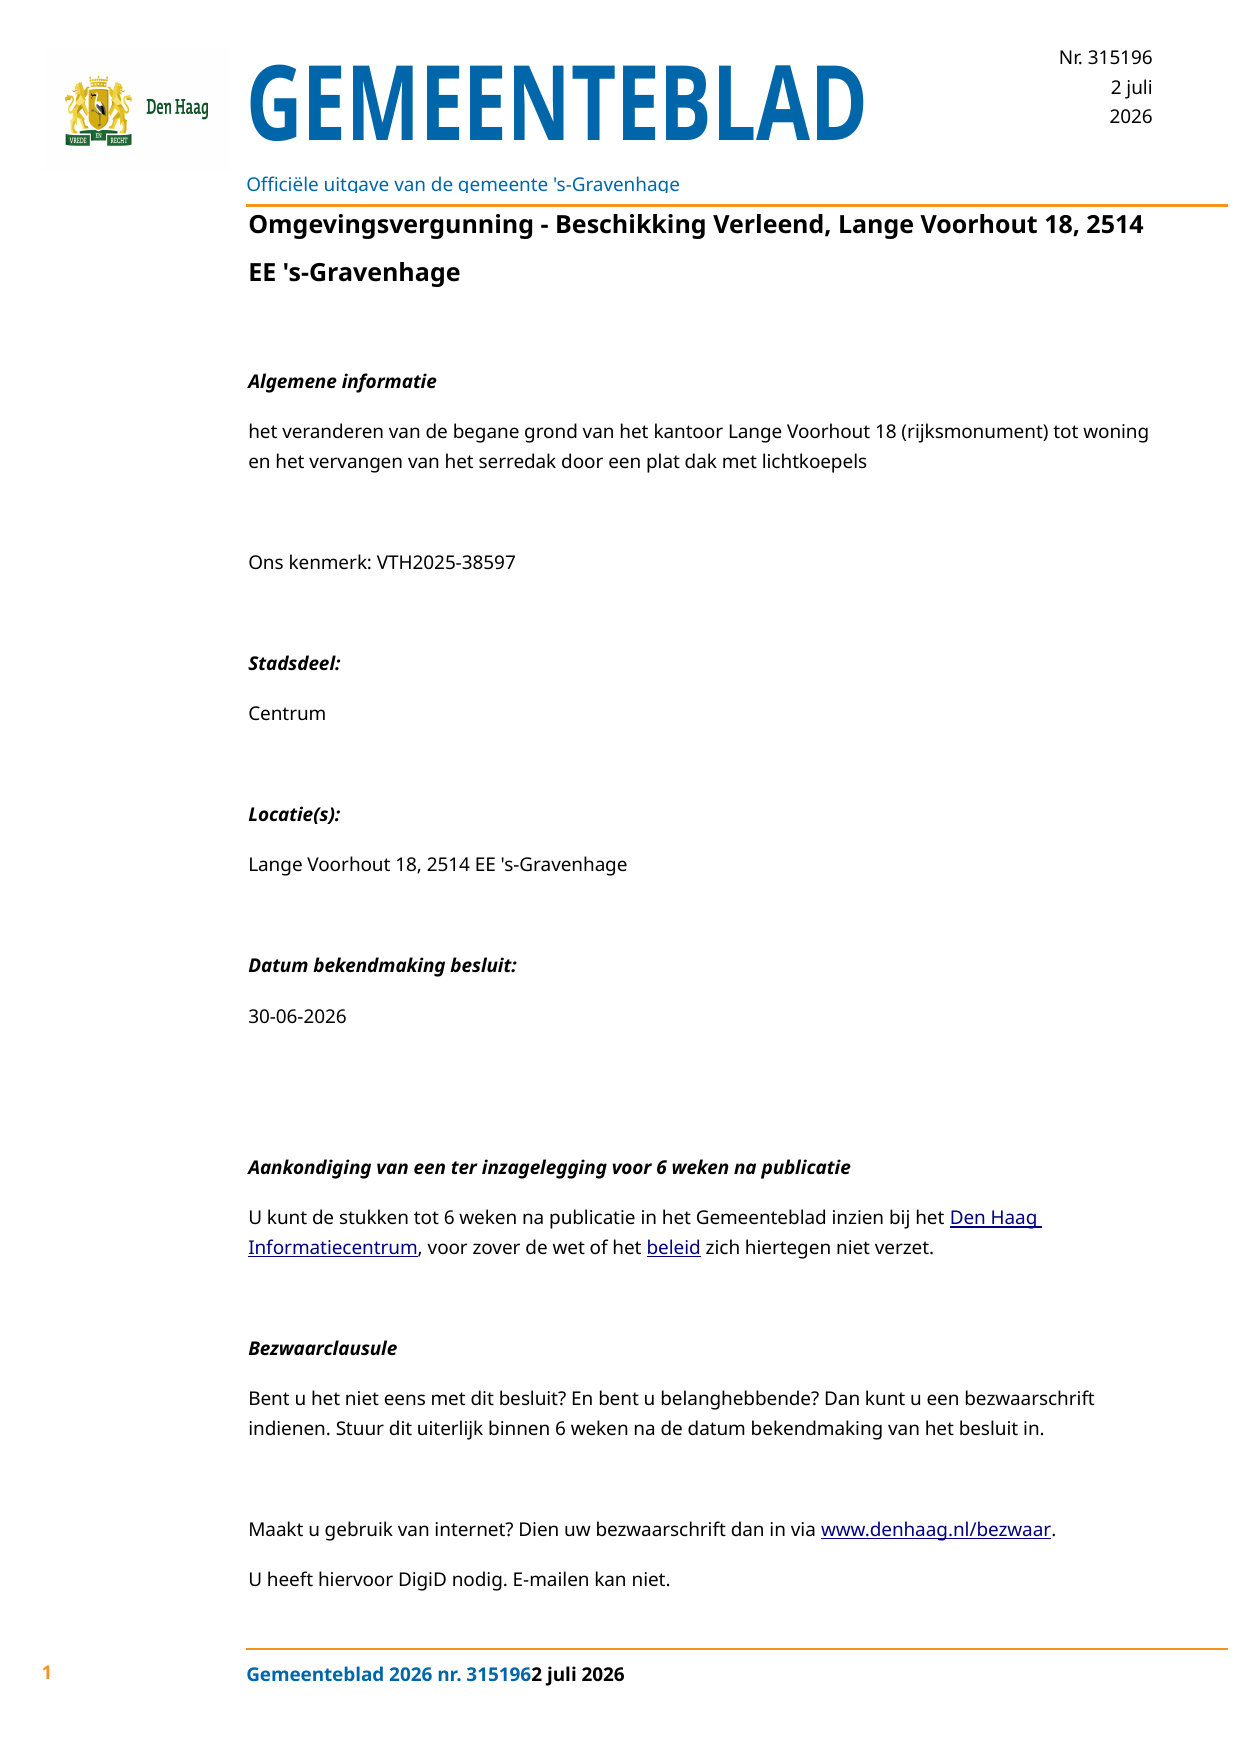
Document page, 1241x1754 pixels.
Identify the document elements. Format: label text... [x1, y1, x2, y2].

text Ons kenmerk: VTH2025-38597 [248, 549, 1152, 575]
text Centrum [248, 700, 1152, 726]
text U kunt de stukken tot 6 weken na publicatie in het Gemeenteblad inzien bij het Den Haag Informatiecentrum, voor zover de wet of het beleid zich hiertegen niet verzet. [248, 1204, 1152, 1260]
text 30-06-2026 [248, 1003, 1152, 1029]
text U heeft hiervoor DigiD nodig. E-mailen kan niet. [248, 1566, 1152, 1592]
picture [41, 47, 231, 172]
text Lange Voorhout 18, 2514 EE 's-Gravenhage [248, 852, 1152, 877]
text Omgevingsvergunning - Beschikking Verleend, Lange Voorhout 18, 2514 EE 's-Gravenhage [248, 207, 1152, 288]
text Datum bekendmaking besluit: [248, 952, 1152, 978]
text Locatie(s): [248, 801, 1152, 827]
text Stadsdeel: [248, 650, 1152, 676]
text het veranderen van de begane grond van het kantoor Lange Voorhout 18 (rijksmonument) tot woning en het vervangen van het serredak door een plat dak met lichtkoepels [248, 419, 1152, 474]
text Algemene informatie [248, 368, 1152, 394]
text Bent u het niet eens met dit besluit? En bent u belanghebbende? Dan kunt u een bezwaarschrift indienen. Stuur dit uiterlijk binnen 6 weken na de datum bekendmaking van het besluit in. [248, 1385, 1152, 1441]
text Bezwaarclausule [248, 1335, 1152, 1361]
text Aankondiging van een ter inzagelegging voor 6 weken na publicatie [248, 1154, 1152, 1180]
text Maakt u gebruik van internet? Dien uw bezwaarschrift dan in via www.denhaag.nl/bezwaar. [248, 1516, 1152, 1542]
